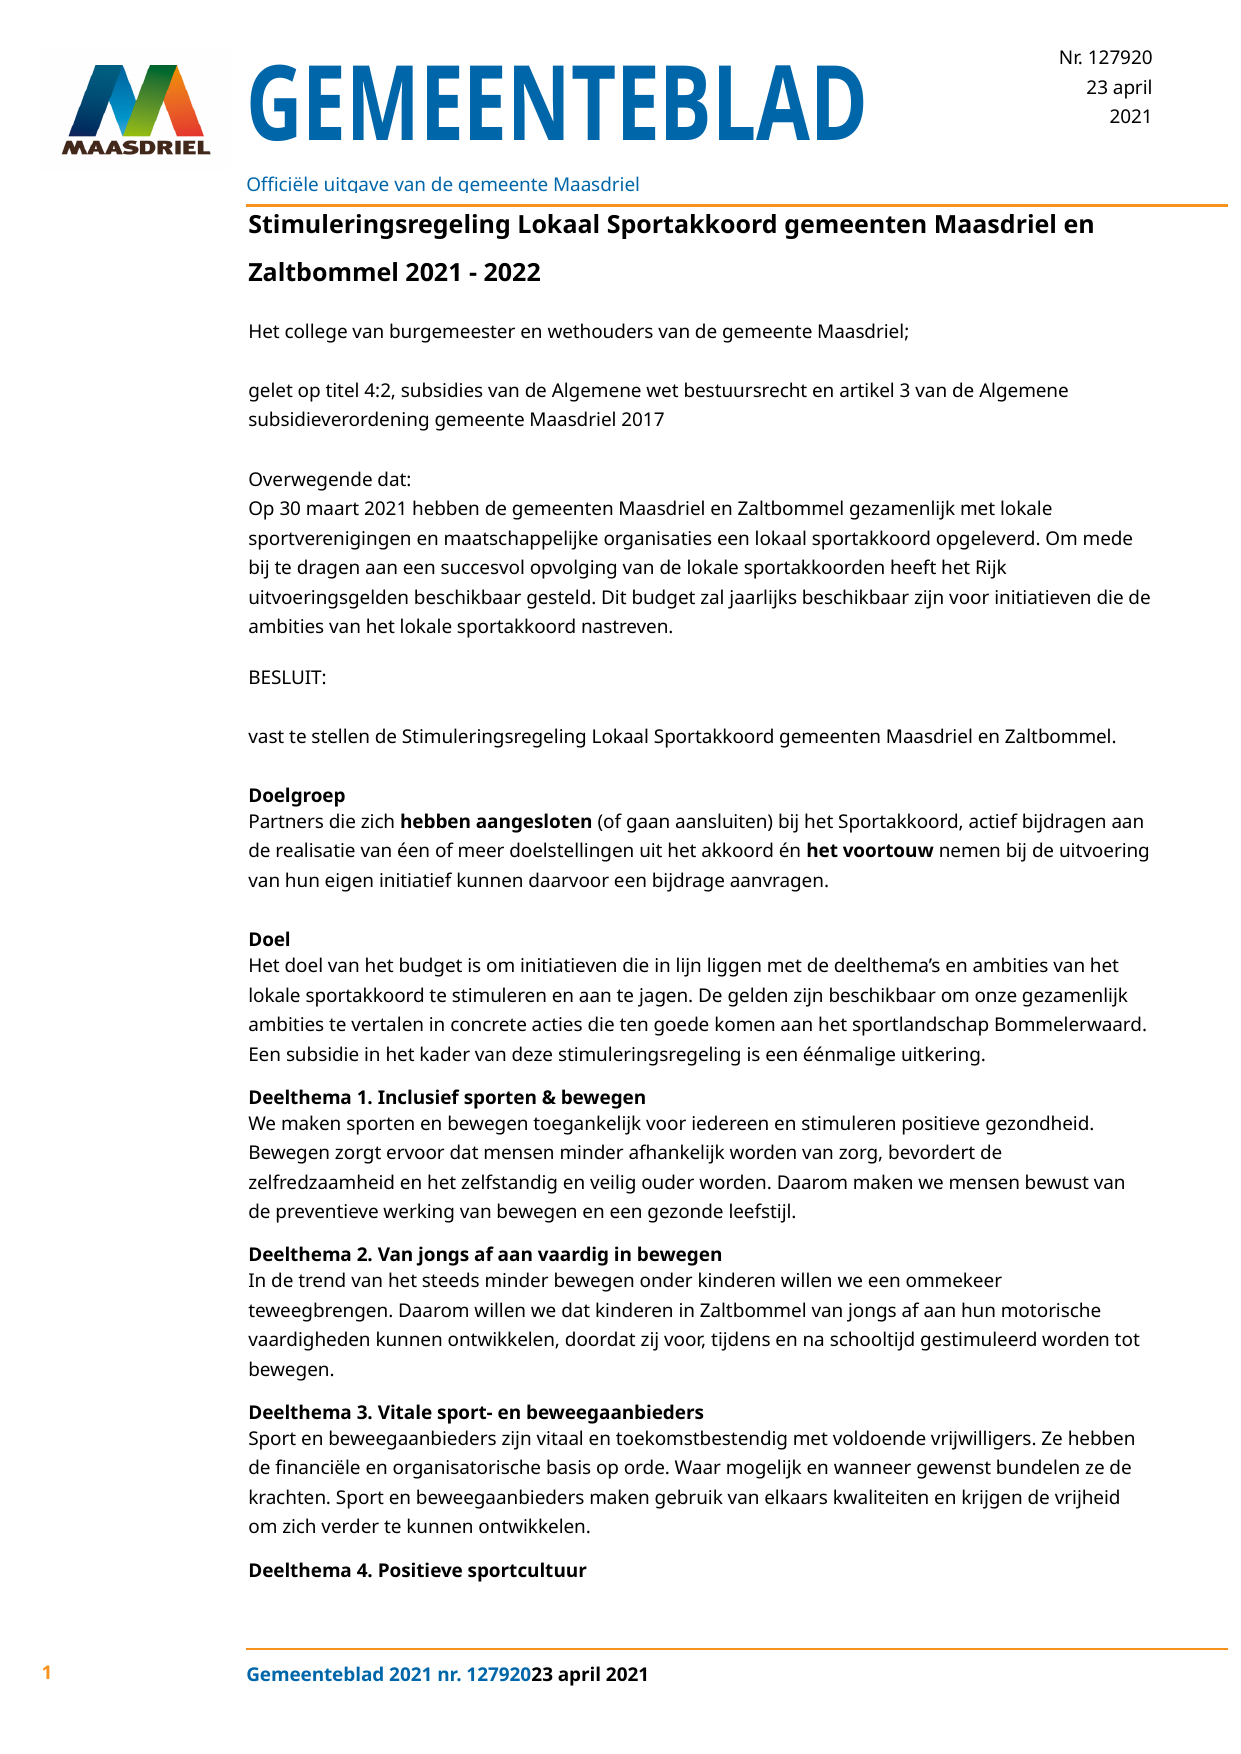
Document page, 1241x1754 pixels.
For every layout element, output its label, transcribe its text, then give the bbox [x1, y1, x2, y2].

text Het college van burgemeester en wethouders van de gemeente Maasdriel; [248, 318, 1152, 344]
text Doel [248, 926, 1152, 952]
text Partners die zich hebben aangesloten (of gaan aansluiten) bij het Sportakkoord, actief bijdragen aan de realisatie van éen of meer doelstellingen uit het akkoord én het voortouw nemen bij de uitvoering van hun eigen initiatief kunnen daarvoor een bijdrage aanvragen. [248, 808, 1152, 893]
text Het doel van het budget is om initiatieven die in lijn liggen met de deelthema’s en ambities van het lokale sportakkoord te stimuleren en aan te jagen. De gelden zijn beschikbaar om onze gezamenlijk ambities te vertalen in concrete acties die ten goede komen aan het sportlandschap Bommelerwaard. Een subsidie in het kader van deze stimuleringsregeling is een éénmalige uitkering. [248, 952, 1152, 1067]
text gelet op titel 4:2, subsidies van de Algemene wet bestuursrecht en artikel 3 van de Algemene subsidieverordening gemeente Maasdriel 2017 [248, 377, 1152, 432]
text Stimuleringsregeling Lokaal Sportakkoord gemeenten Maasdriel en Zaltbommel 2021 - 2022 [248, 207, 1152, 288]
text BESLUIT: [248, 664, 1152, 690]
text Op 30 maart 2021 hebben de gemeenten Maasdriel en Zaltbommel gezamenlijk met lokale sportverenigingen en maatschappelijke organisaties een lokaal sportakkoord opgeleverd. Om mede bij te dragen aan een succesvol opvolging van de lokale sportakkoorden heeft het Rijk uitvoeringsgelden beschikbaar gesteld. Dit budget zal jaarlijks beschikbaar zijn voor initiatieven die de ambities van het lokale sportakkoord nastreven. [248, 495, 1152, 639]
text Overwegende dat: [248, 466, 1152, 492]
text Deelthema 1. Inclusief sporten & bewegen [248, 1084, 1152, 1110]
text In de trend van het steeds minder bewegen onder kinderen willen we een ommekeer teweegbrengen. Daarom willen we dat kinderen in Zaltbommel van jongs af aan hun motorische vaardigheden kunnen ontwikkelen, doordat zij voor, tijdens en na schooltijd gestimuleerd worden tot bewegen. [248, 1267, 1152, 1382]
text Doelgroep [248, 782, 1152, 808]
text We maken sporten en bewegen toegankelijk voor iedereen en stimuleren positieve gezondheid. Bewegen zorgt ervoor dat mensen minder afhankelijk worden van zorg, bevordert de zelfredzaamheid en het zelfstandig en veilig ouder worden. Daarom maken we mensen bewust van de preventieve werking van bewegen en een gezonde leefstijl. [248, 1110, 1152, 1224]
text Sport en beweegaanbieders zijn vitaal en toekomstbestendig met voldoende vrijwilligers. Ze hebben de financiële en organisatorische basis op orde. Waar mogelijk en wanneer gewenst bundelen ze de krachten. Sport en beweegaanbieders maken gebruik van elkaars kwaliteiten en krijgen de vrijheid om zich verder te kunnen ontwikkelen. [248, 1425, 1152, 1539]
picture [41, 47, 231, 172]
text Deelthema 3. Vitale sport- en beweegaanbieders [248, 1399, 1152, 1425]
text Deelthema 4. Positieve sportcultuur [248, 1557, 1152, 1583]
text vast te stellen de Stimuleringsregeling Lokaal Sportakkoord gemeenten Maasdriel en Zaltbommel. [248, 723, 1152, 749]
text Deelthema 2. Van jongs af aan vaardig in bewegen [248, 1242, 1152, 1267]
